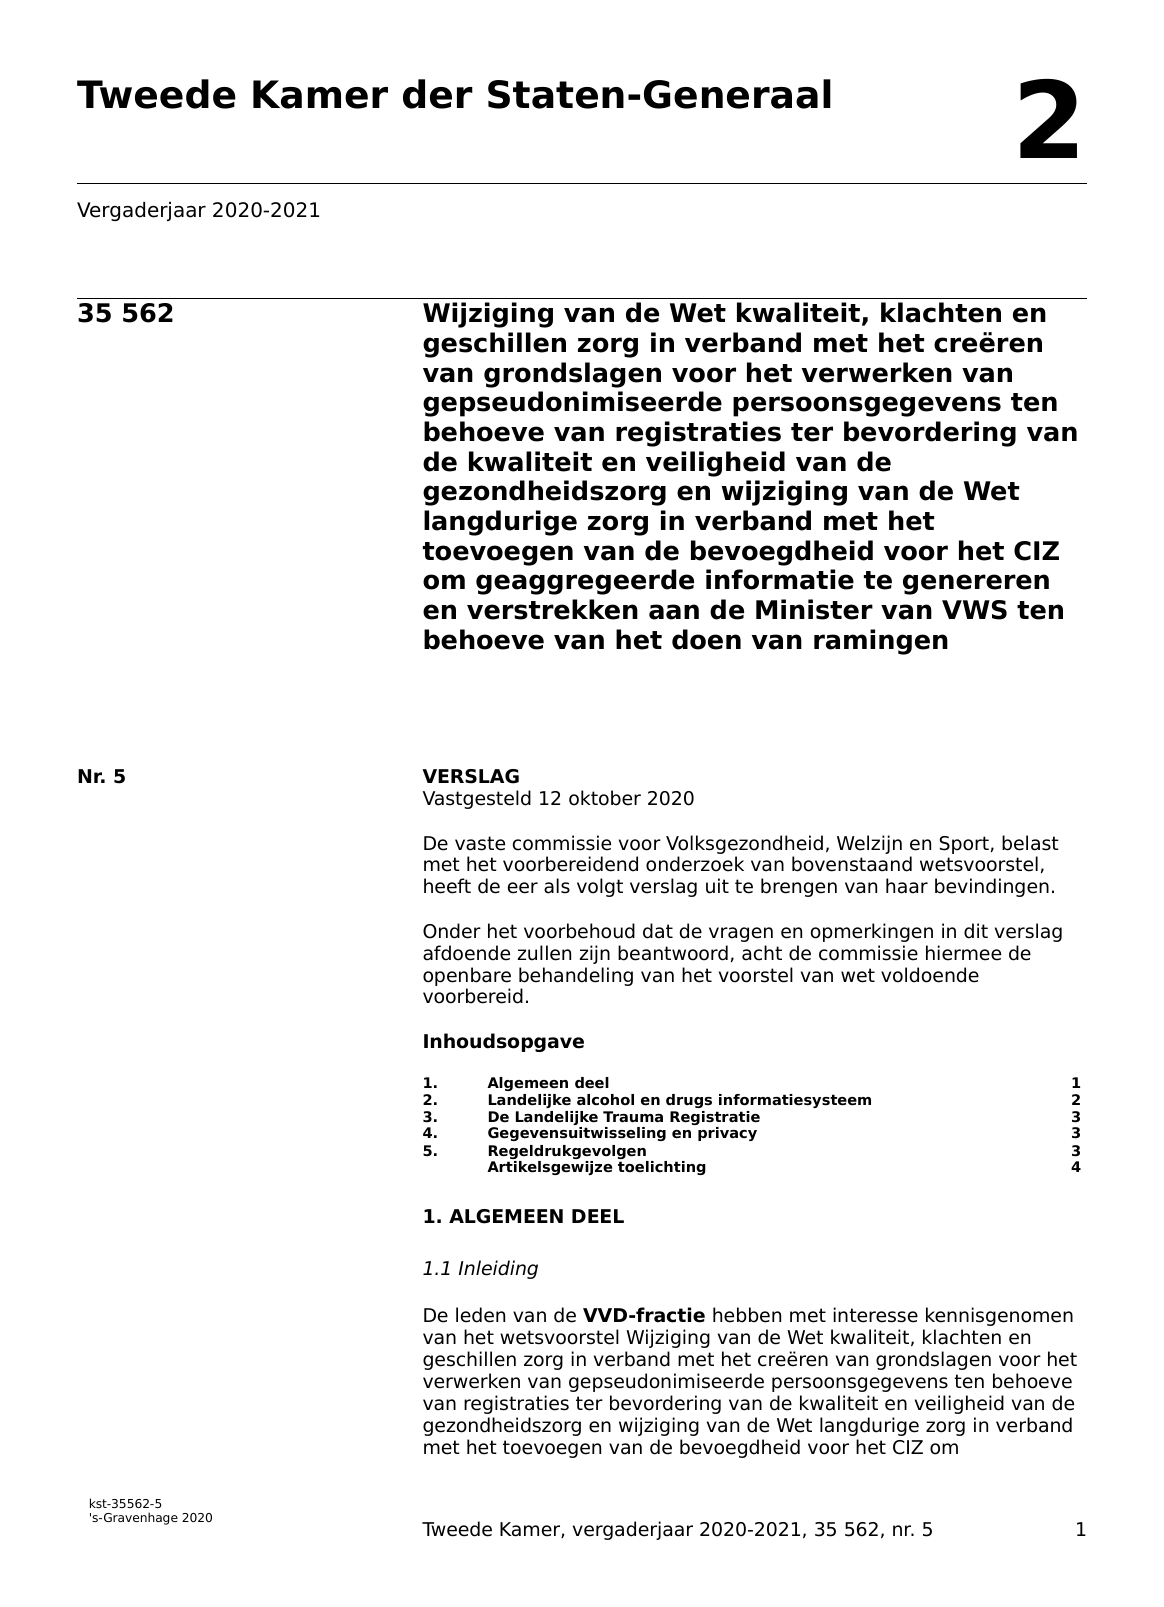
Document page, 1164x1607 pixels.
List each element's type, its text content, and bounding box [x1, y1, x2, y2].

text 's-Gravenhage 2020 [88, 1511, 323, 1525]
text De vaste commissie voor Volksgezondheid, Welzijn en Sport, belast met het voorbereidend onderzoek van bovenstaand wetsvoorstel, heeft de eer als volgt verslag uit te brengen van haar bevindingen. [422, 832, 1087, 898]
text De leden van de VVD-fractie hebben met interesse kennisgenomen van het wetsvoorstel Wijziging van de Wet kwaliteit, klachten en geschillen zorg in verband met het creëren van grondslagen voor het verwerken van gepseudonimiseerde persoonsgegevens ten behoeve van registraties ter bevordering van de kwaliteit en veiligheid van de gezondheidszorg en wijziging van de Wet langdurige zorg in verband met het toevoegen van de bevoegdheid voor het CIZ om [422, 1305, 1087, 1459]
table_header 2 [886, 59, 1087, 183]
table_cell 2. [422, 1091, 481, 1108]
table_header Algemeen deel [481, 1075, 1013, 1091]
subtitle 1.1 Inleiding [422, 1258, 1087, 1280]
text Onder het voorbehoud dat de vragen en opmerkingen in dit verslag afdoende zullen zijn beantwoord, acht de commissie hiermee de openbare behandeling van het voorstel van wet voldoende voorbereid. [422, 921, 1087, 1008]
subtitle 1. ALGEMEEN DEEL [422, 1206, 1087, 1228]
subtitle Inhoudsopgave [422, 1031, 1087, 1053]
table_cell Regeldrukgevolgen [481, 1143, 1013, 1159]
text kst-35562-5 [88, 1497, 323, 1511]
table_cell Vergaderjaar 2020-2021 [77, 184, 1087, 298]
table_cell De Landelijke Trauma Registratie [481, 1109, 1013, 1125]
table_cell [422, 1159, 481, 1176]
table_cell 4 [1013, 1159, 1087, 1176]
text Vastgesteld 12 oktober 2020 [422, 788, 1087, 810]
subtitle 35 562 Wijziging van de Wet kwaliteit, klachten en geschillen zorg in verband met het creëren van grondslagen voor het verwerken van gepseudonimiseerde persoonsgegevens ten behoeve van registraties ter bevordering van de kwaliteit en veiligheid van de gezondheidszorg en wijziging van de Wet langdurige zorg in verband met het toevoegen van de bevoegdheid voor het CIZ om geaggregeerde informatie te genereren en verstrekken aan de Minister van VWS ten behoeve van het doen van ramingen [77, 299, 1087, 655]
table_cell Artikelsgewijze toelichting [481, 1159, 1013, 1176]
subtitle Nr. 5 VERSLAG [77, 766, 1087, 788]
table_cell 2 [1013, 1091, 1087, 1108]
table_cell 3 [1013, 1125, 1087, 1142]
table_cell 3 [1013, 1109, 1087, 1125]
table_cell Landelijke alcohol en drugs informatiesysteem [481, 1091, 1013, 1108]
table_cell 3. [422, 1109, 481, 1125]
table_header Tweede Kamer der Staten-Generaal [77, 59, 886, 183]
table_cell 5. [422, 1143, 481, 1159]
table_cell 3 [1013, 1143, 1087, 1159]
table_header 1. [422, 1075, 481, 1091]
table_cell Gegevensuitwisseling en privacy [481, 1125, 1013, 1142]
table_header 1 [1013, 1075, 1087, 1091]
table_cell 4. [422, 1125, 481, 1142]
